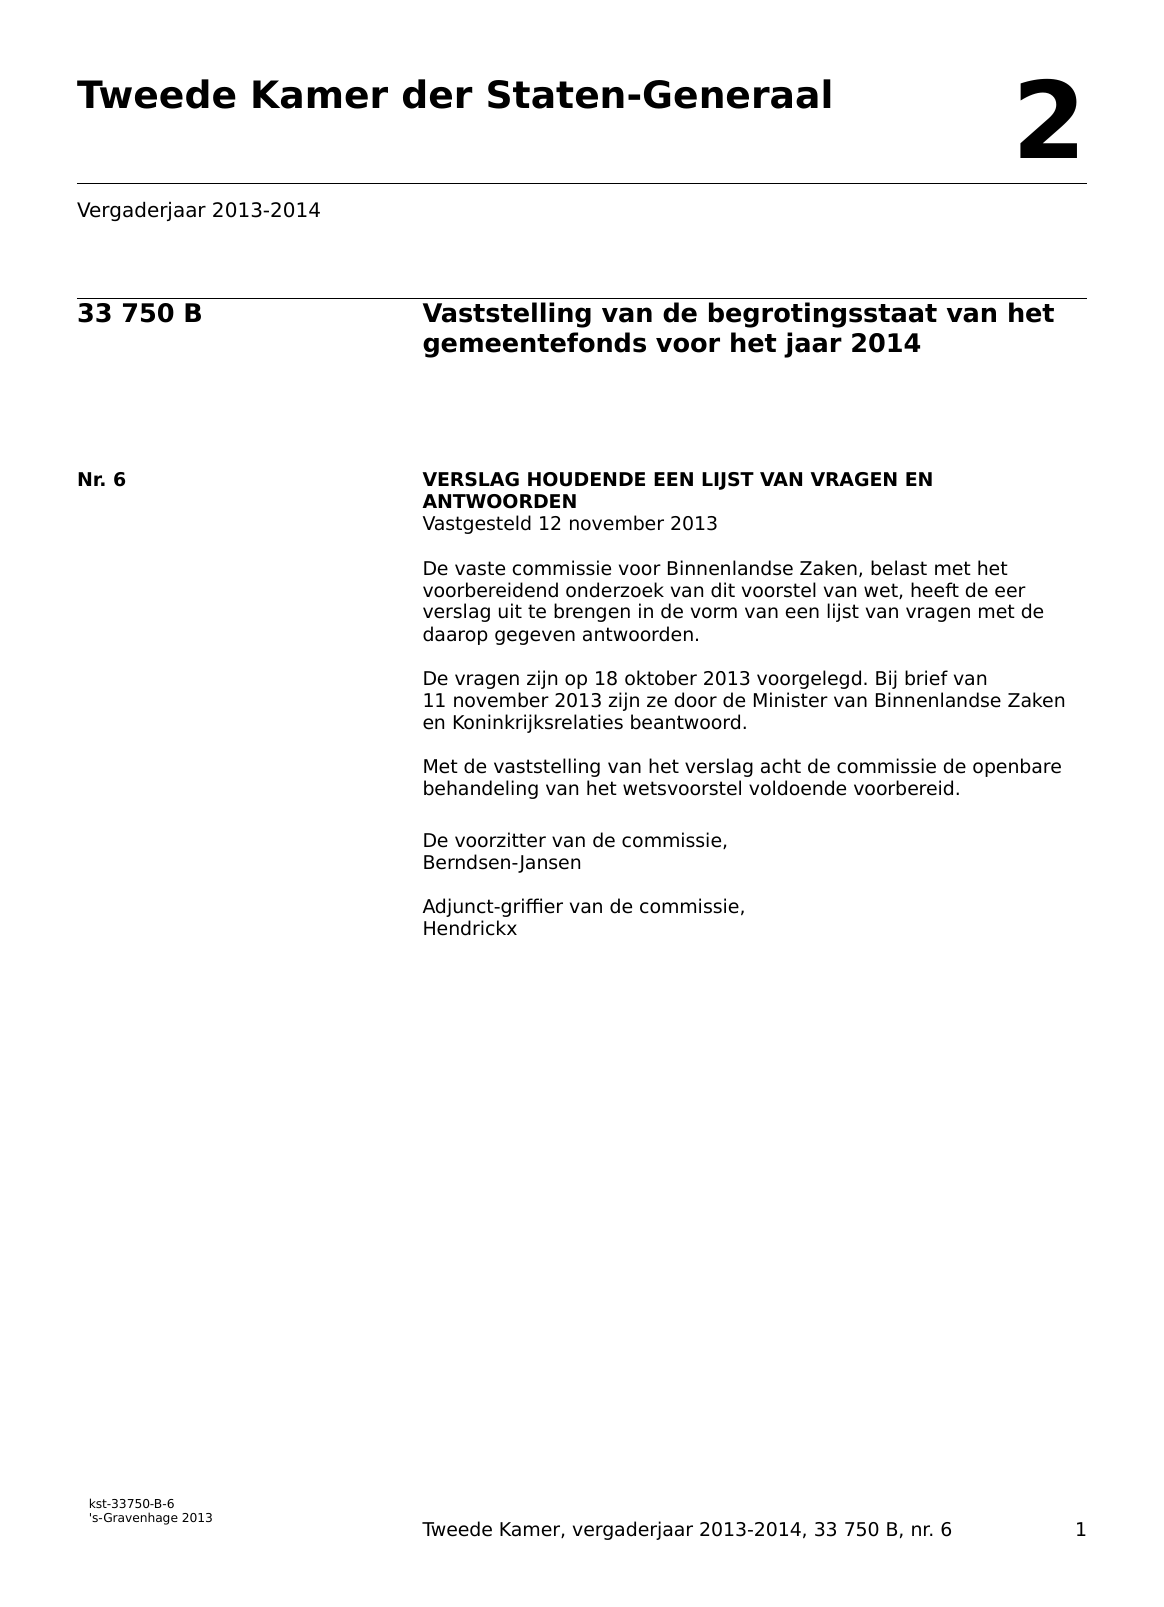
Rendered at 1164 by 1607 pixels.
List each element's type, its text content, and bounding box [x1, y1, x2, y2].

text De vaste commissie voor Binnenlandse Zaken, belast met het voorbereidend onderzoek van dit voorstel van wet, heeft de eer verslag uit te brengen in de vorm van een lijst van vragen met de daarop gegeven antwoorden. [422, 557, 1087, 645]
text De vragen zijn op 18 oktober 2013 voorgelegd. Bij brief van 11 november 2013 zijn ze door de Minister van Binnenlandse Zaken en Koninkrijksrelaties beantwoord. [422, 668, 1087, 733]
subtitle Nr. 6 VERSLAG HOUDENDE EEN LIJST VAN VRAGEN EN ANTWOORDEN [77, 469, 1087, 513]
text Met de vaststelling van het verslag acht de commissie de openbare behandeling van het wetsvoorstel voldoende voorbereid. [422, 756, 1087, 800]
text Adjunct-griffier van de commissie, Hendrickx [422, 896, 1087, 940]
text kst-33750-B-6 [88, 1497, 323, 1511]
text Vastgesteld 12 november 2013 [422, 513, 1087, 535]
table_header 2 [886, 59, 1087, 183]
table_header Tweede Kamer der Staten-Generaal [77, 59, 886, 183]
text 's-Gravenhage 2013 [88, 1511, 323, 1525]
table_cell Vergaderjaar 2013-2014 [77, 184, 1087, 298]
subtitle 33 750 B Vaststelling van de begrotingsstaat van het gemeentefonds voor het jaar 2014 [77, 299, 1087, 358]
text De voorzitter van de commissie, Berndsen-Jansen [422, 830, 1087, 874]
